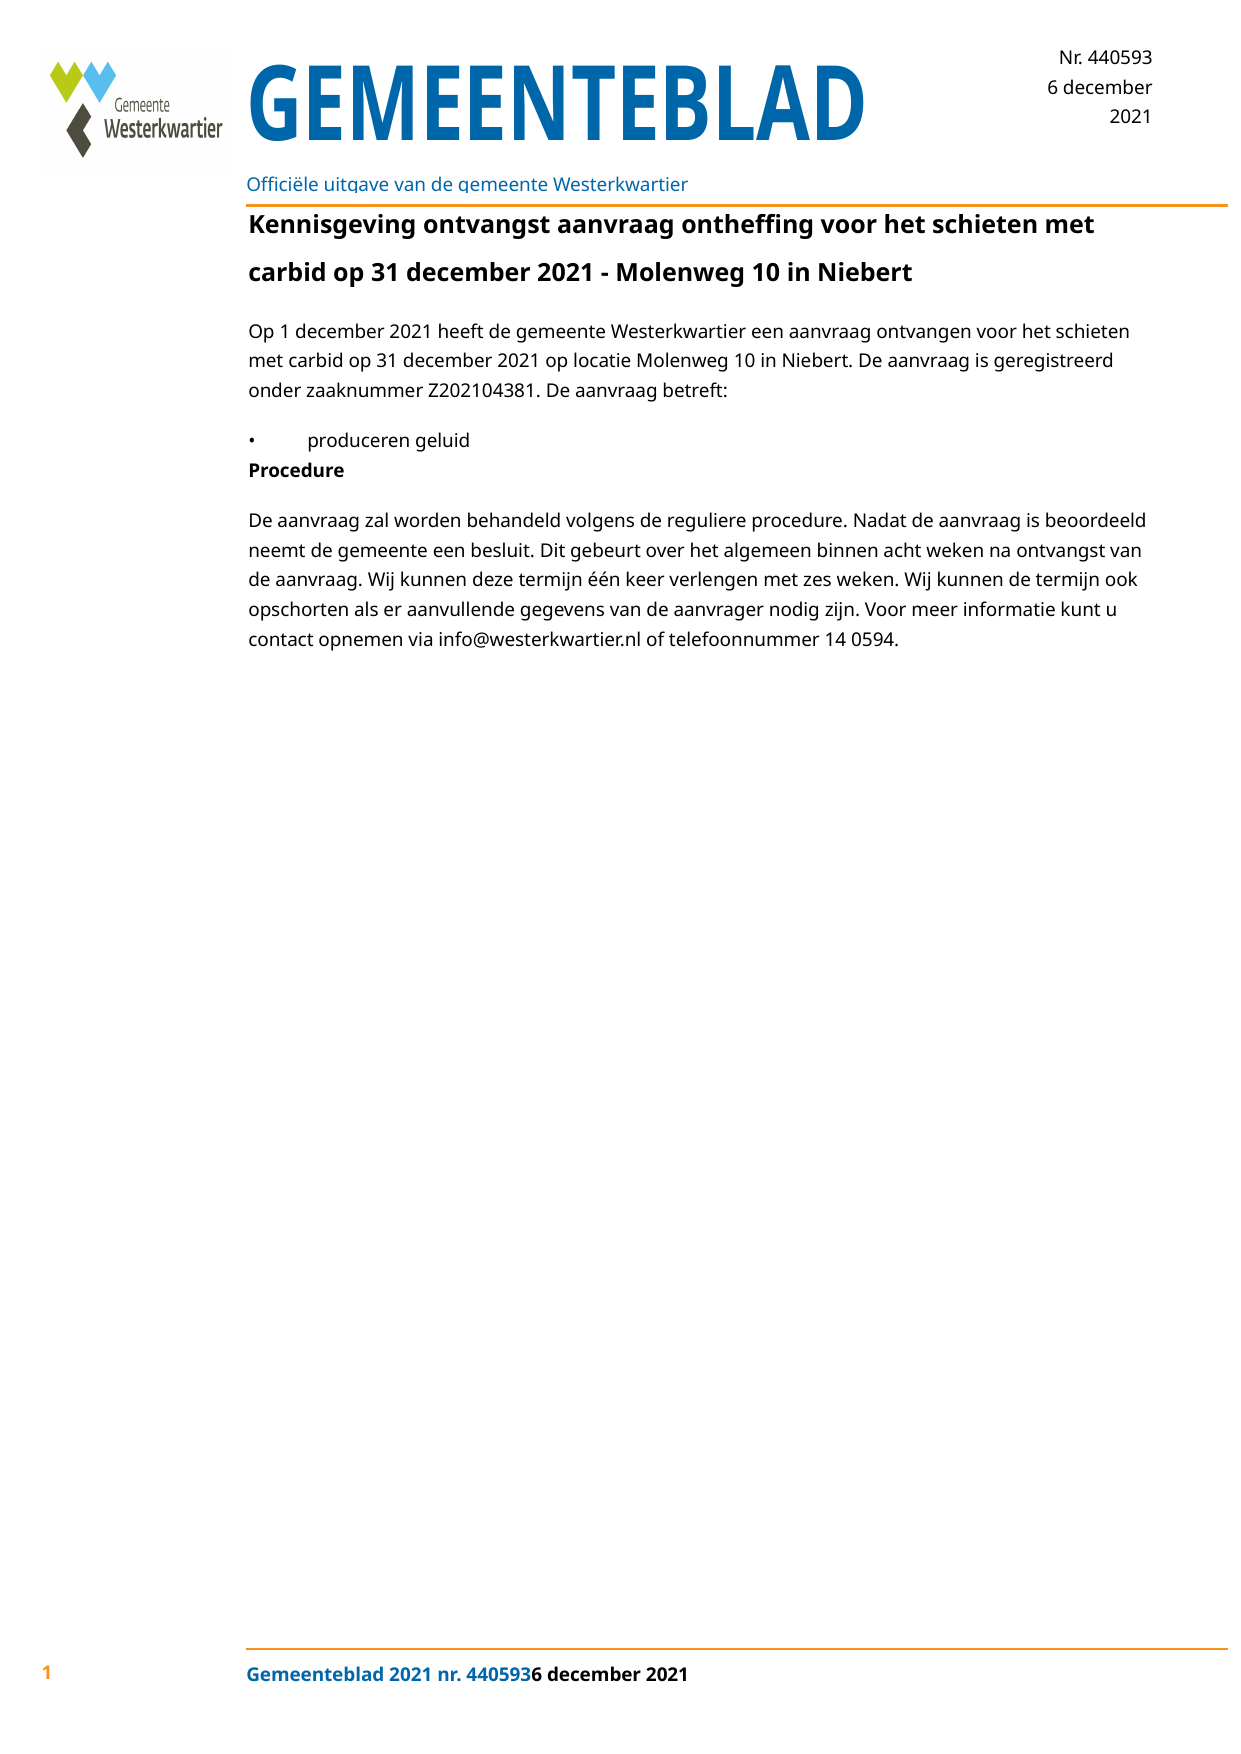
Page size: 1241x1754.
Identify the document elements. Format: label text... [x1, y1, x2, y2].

list produceren geluid [248, 427, 1152, 453]
text Procedure [248, 457, 1152, 483]
text Kennisgeving ontvangst aanvraag ontheffing voor het schieten met carbid op 31 december 2021 - Molenweg 10 in Niebert [248, 207, 1152, 288]
text De aanvraag zal worden behandeld volgens de reguliere procedure. Nadat de aanvraag is beoordeeld neemt de gemeente een besluit. Dit gebeurt over het algemeen binnen acht weken na ontvangst van de aanvraag. Wij kunnen deze termijn één keer verlengen met zes weken. Wij kunnen de termijn ook opschorten als er aanvullende gegevens van de aanvrager nodig zijn. Voor meer informatie kunt u contact opnemen via info@westerkwartier.nl of telefoonnummer 14 0594. [248, 507, 1152, 652]
text Op 1 december 2021 heeft de gemeente Westerkwartier een aanvraag ontvangen voor het schieten met carbid op 31 december 2021 op locatie Molenweg 10 in Niebert. De aanvraag is geregistreerd onder zaaknummer Z202104381. De aanvraag betreft: [248, 318, 1152, 403]
picture [41, 47, 231, 172]
